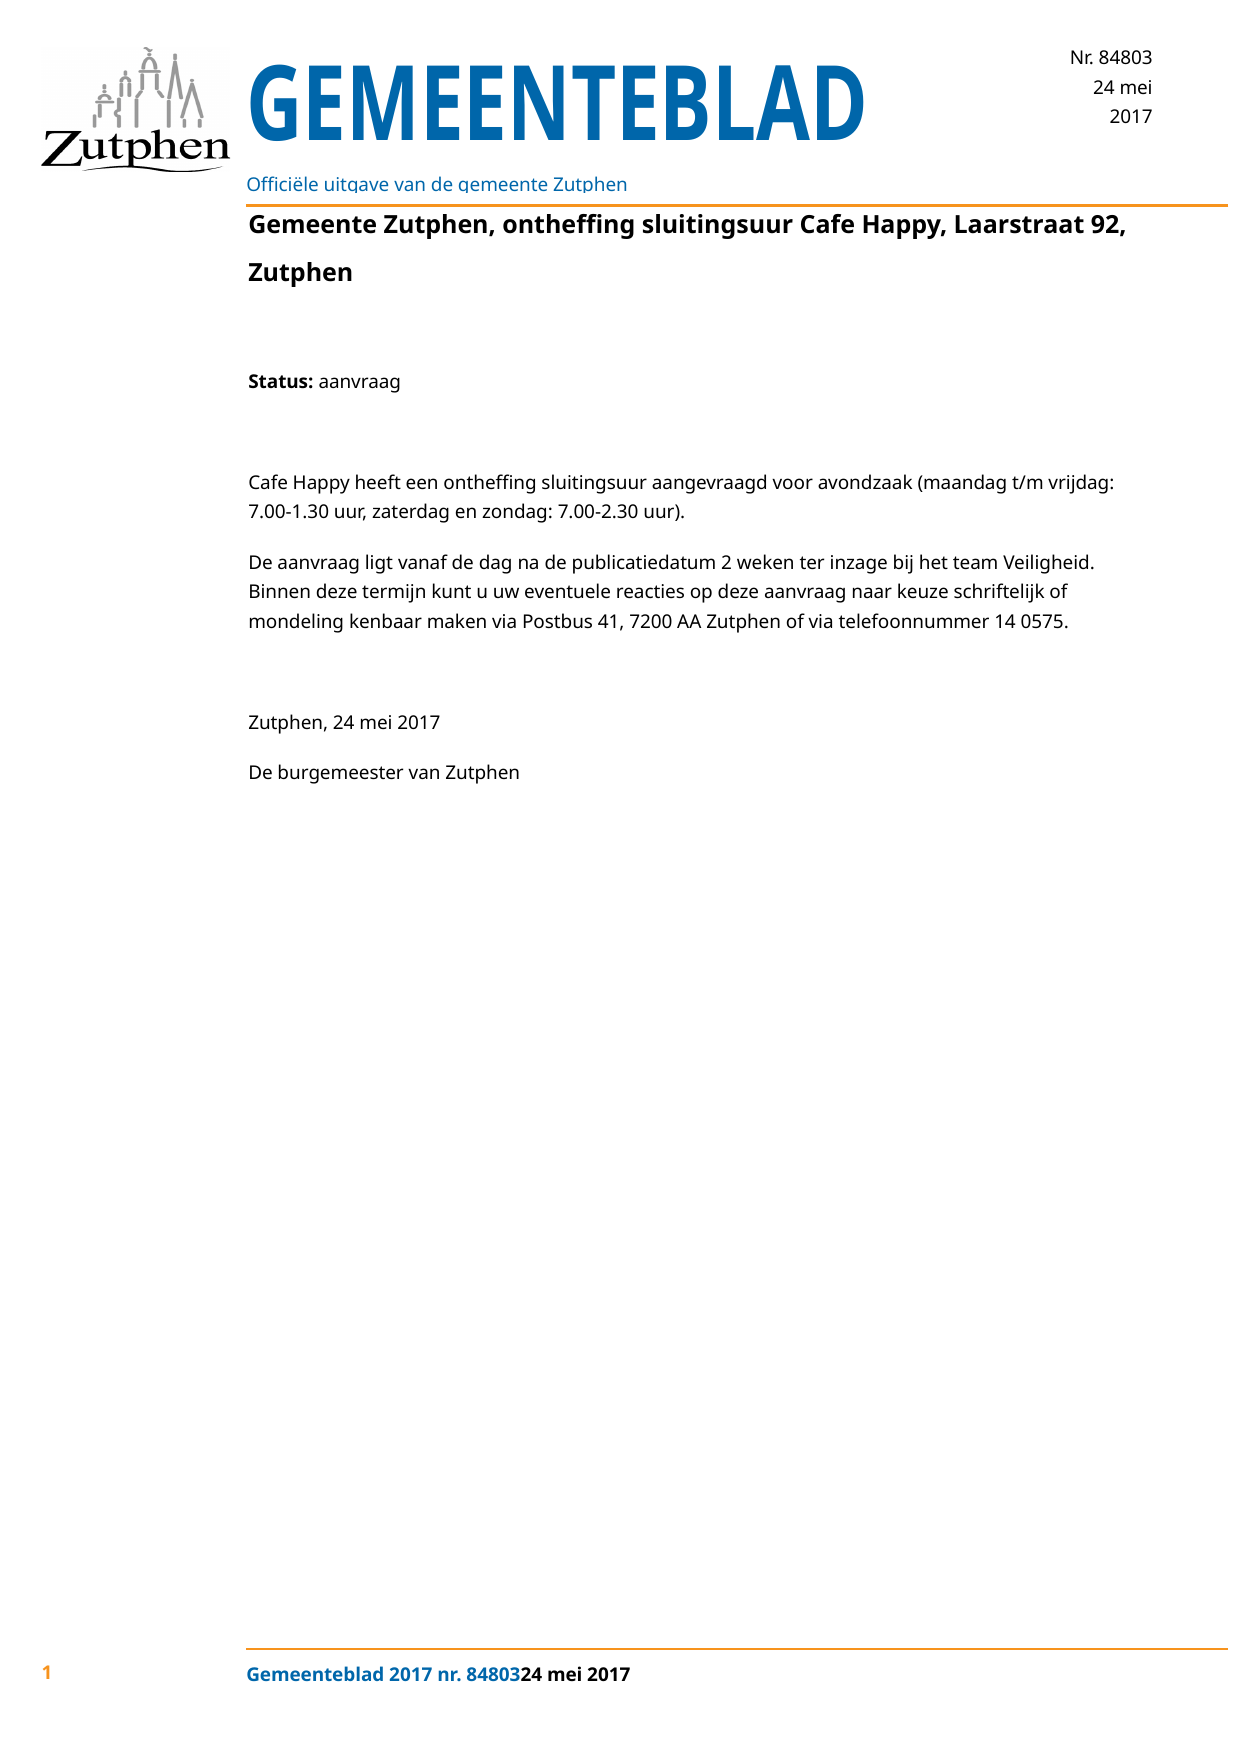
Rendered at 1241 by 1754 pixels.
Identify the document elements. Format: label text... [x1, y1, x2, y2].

text Cafe Happy heeft een ontheffing sluitingsuur aangevraagd voor avondzaak (maandag t/m vrijdag: 7.00-1.30 uur, zaterdag en zondag: 7.00-2.30 uur). [248, 469, 1152, 524]
text De aanvraag ligt vanaf de dag na de publicatiedatum 2 weken ter inzage bij het team Veiligheid. Binnen deze termijn kunt u uw eventuele reacties op deze aanvraag naar keuze schriftelijk of mondeling kenbaar maken via Postbus 41, 7200 AA Zutphen of via telefoonnummer 14 0575. [248, 549, 1152, 634]
text Gemeente Zutphen, ontheffing sluitingsuur Cafe Happy, Laarstraat 92, Zutphen [248, 207, 1152, 288]
picture [41, 47, 231, 172]
text Zutphen, 24 mei 2017 [248, 709, 1152, 735]
text Status: aanvraag [248, 368, 1152, 394]
text De burgemeester van Zutphen [248, 759, 1152, 785]
